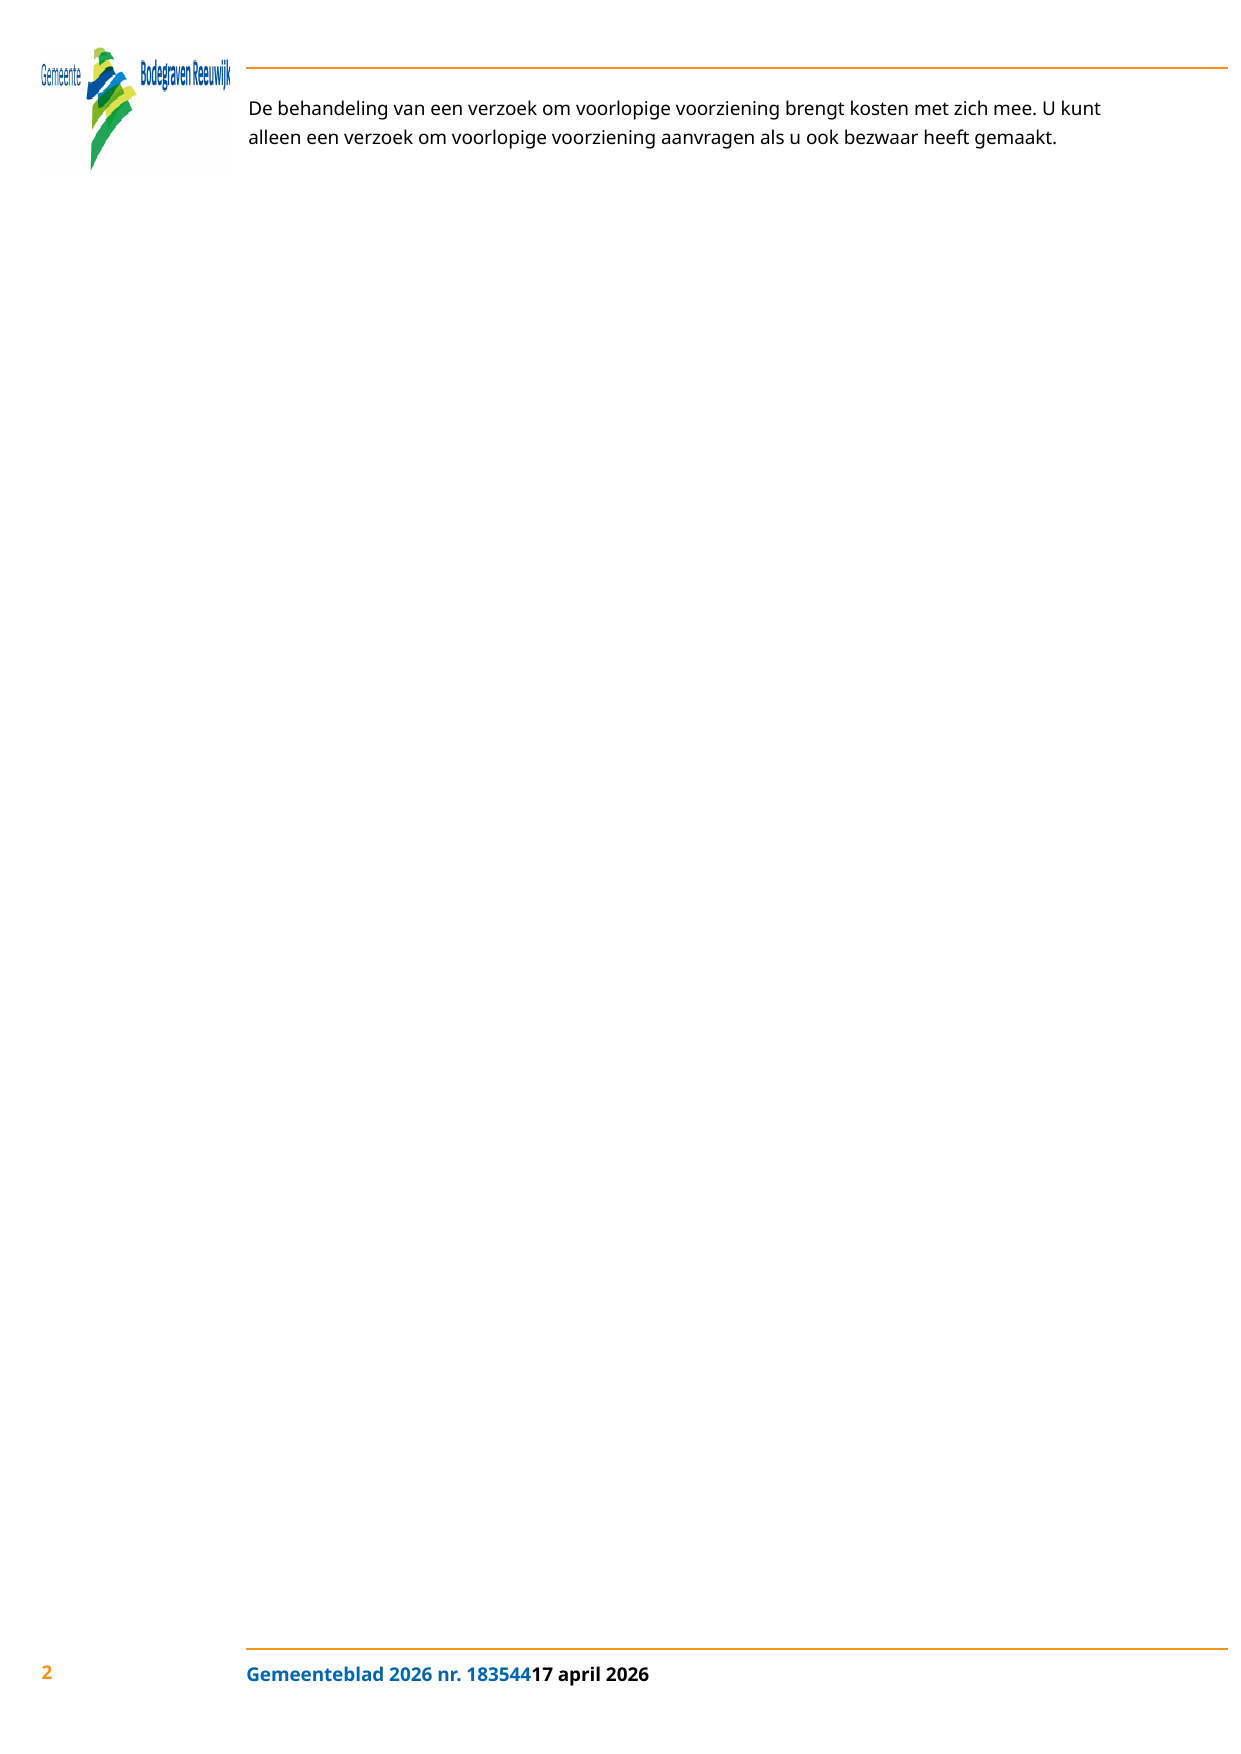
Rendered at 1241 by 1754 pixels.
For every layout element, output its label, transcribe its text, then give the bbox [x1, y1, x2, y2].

picture [41, 47, 231, 172]
text De behandeling van een verzoek om voorlopige voorziening brengt kosten met zich mee. U kunt alleen een verzoek om voorlopige voorziening aanvragen als u ook bezwaar heeft gemaakt. [248, 95, 1152, 150]
